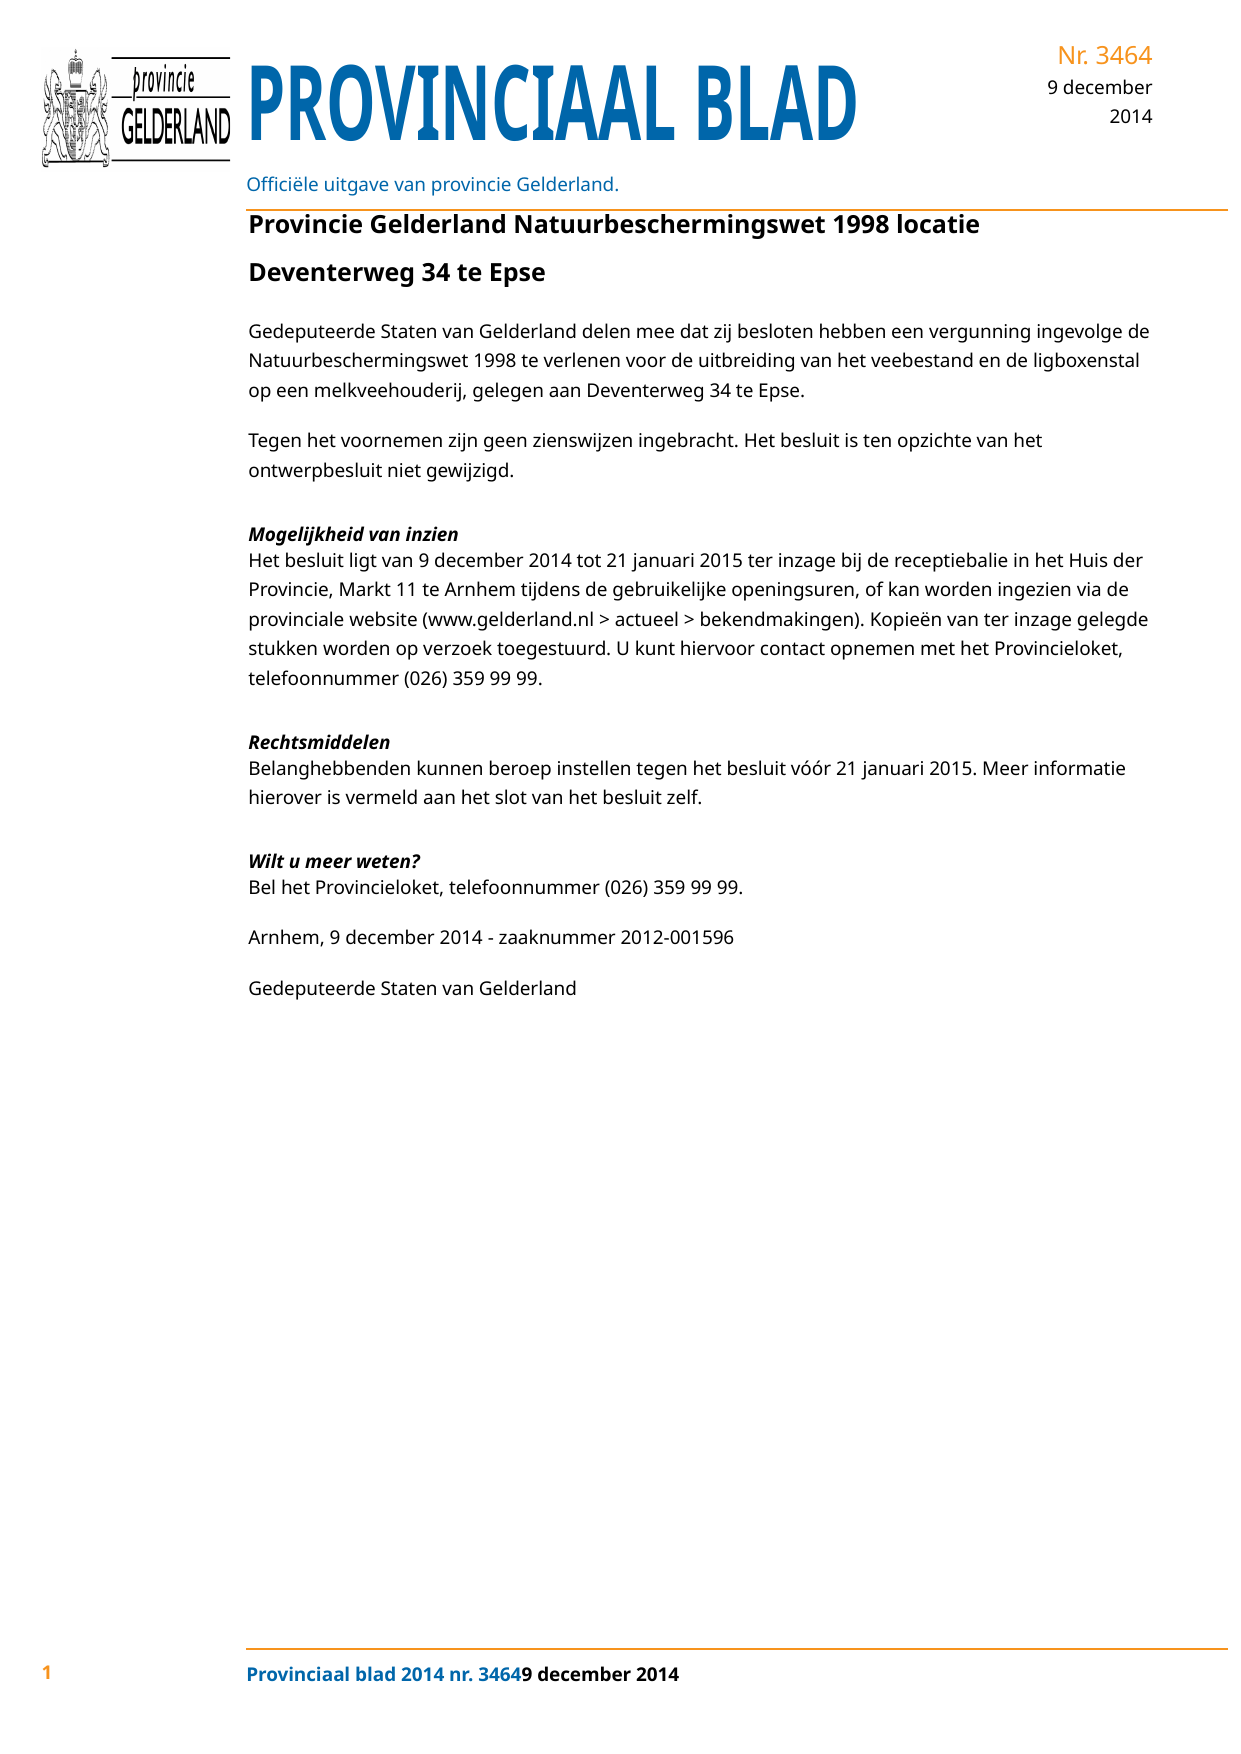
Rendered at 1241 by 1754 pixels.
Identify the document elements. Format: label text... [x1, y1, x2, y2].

text Bel het Provincieloket, telefoonnummer (026) 359 99 99. [248, 874, 1152, 900]
text Arnhem, 9 december 2014 - zaaknummer 2012-001596 [248, 924, 1152, 950]
text Wilt u meer weten? [248, 848, 1152, 874]
text Het besluit ligt van 9 december 2014 tot 21 januari 2015 ter inzage bij de receptiebalie in het Huis der Provincie, Markt 11 te Arnhem tijdens de gebruikelijke openingsuren, of kan worden ingezien via de provinciale website (www.gelderland.nl > actueel > bekendmakingen). Kopieën van ter inzage gelegde stukken worden op verzoek toegestuurd. U kunt hiervoor contact opnemen met het Provincieloket, telefoonnummer (026) 359 99 99. [248, 547, 1152, 691]
text Belanghebbenden kunnen beroep instellen tegen het besluit vóór 21 januari 2015. Meer informatie hierover is vermeld aan het slot van het besluit zelf. [248, 755, 1152, 810]
text Gedeputeerde Staten van Gelderland [248, 975, 1152, 1001]
text Gedeputeerde Staten van Gelderland delen mee dat zij besloten hebben een vergunning ingevolge de Natuurbeschermingswet 1998 te verlenen voor de uitbreiding van het veebestand en de ligboxenstal op een melkveehouderij, gelegen aan Deventerweg 34 te Epse. [248, 318, 1152, 403]
text Rechtsmiddelen [248, 729, 1152, 755]
text Mogelijkheid van inzien [248, 521, 1152, 547]
text Tegen het voornemen zijn geen zienswijzen ingebracht. Het besluit is ten opzichte van het ontwerpbesluit niet gewijzigd. [248, 427, 1152, 483]
picture [41, 47, 231, 172]
text Provincie Gelderland Natuurbeschermingswet 1998 locatie Deventerweg 34 te Epse [248, 211, 1152, 288]
